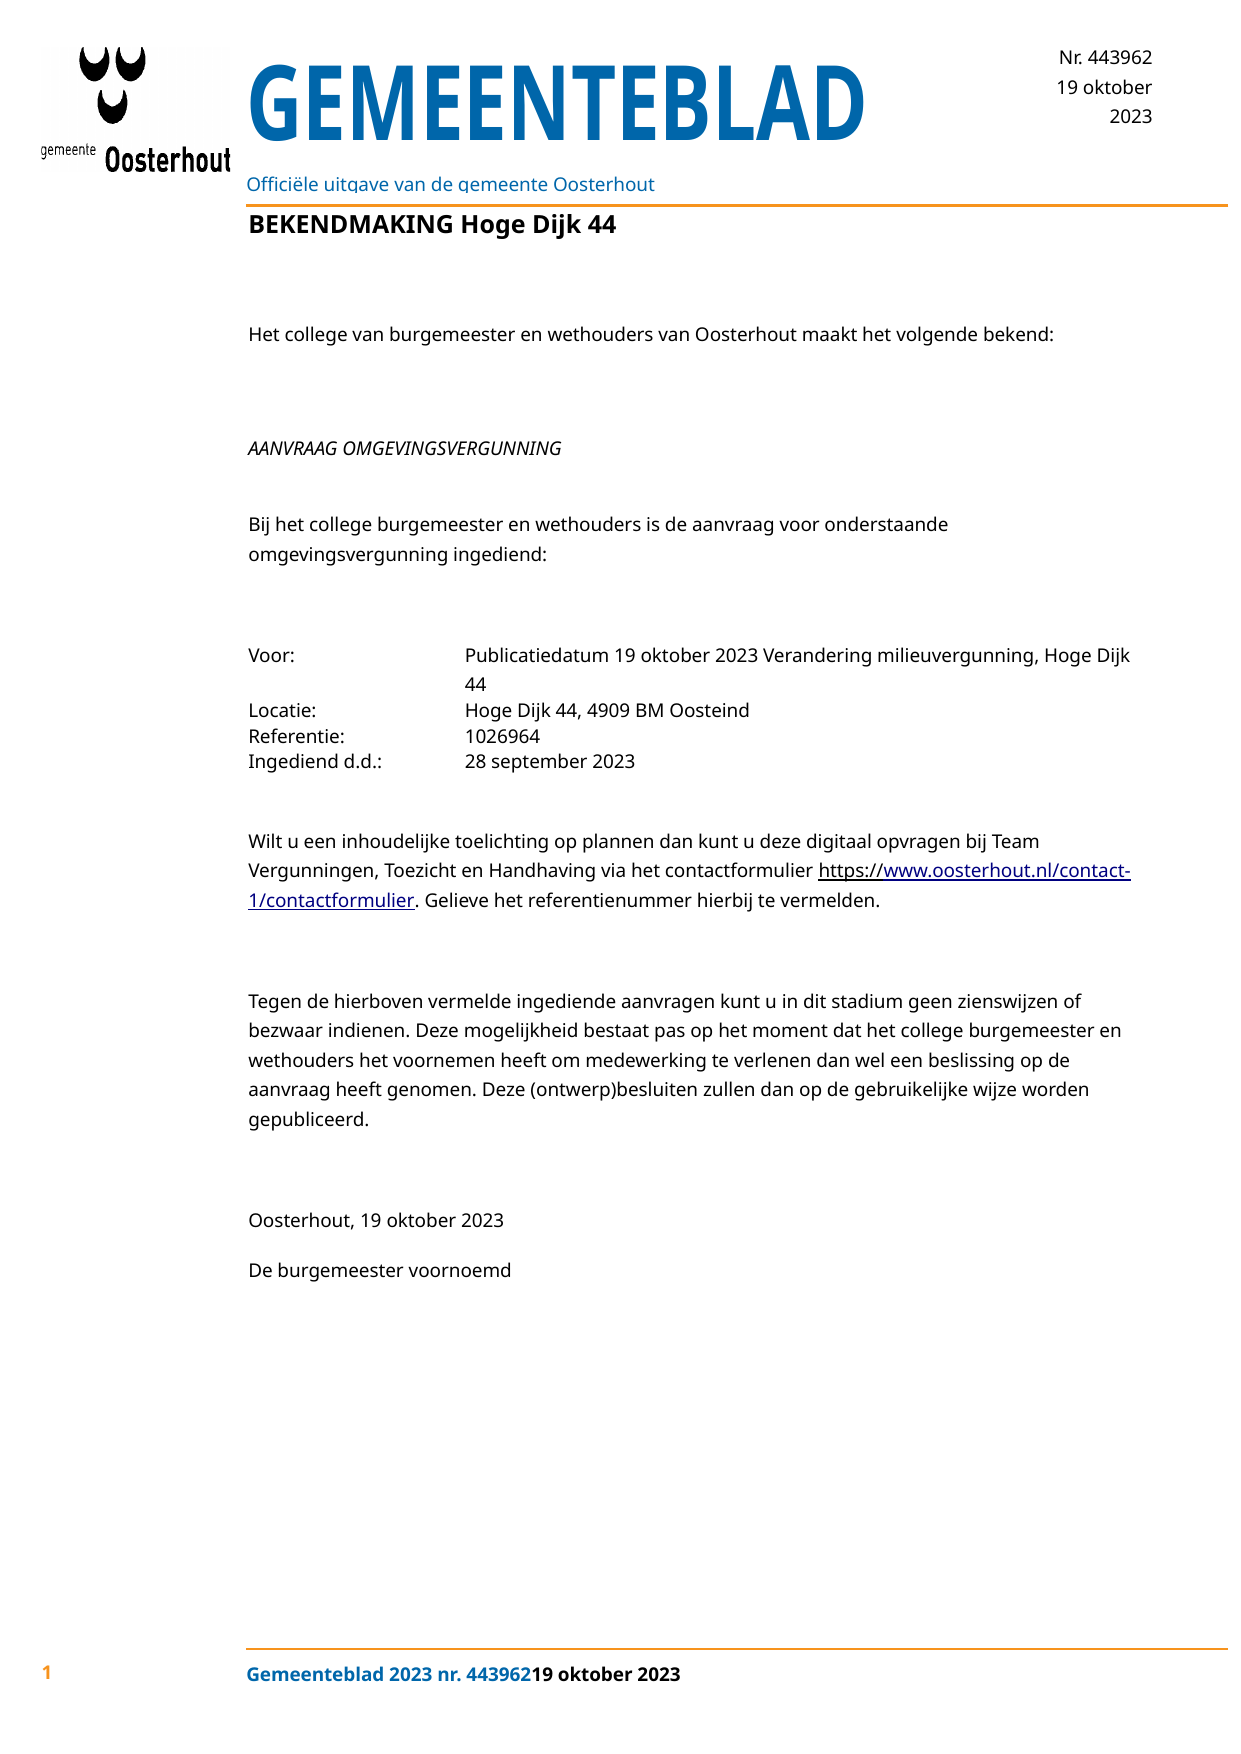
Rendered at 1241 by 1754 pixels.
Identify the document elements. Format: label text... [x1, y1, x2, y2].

table_cell Locatie: [248, 697, 464, 723]
table_header Publicatiedatum 19 oktober 2023 Verandering milieuvergunning, Hoge Dijk 44 [465, 642, 1152, 697]
table_cell 28 september 2023 [465, 749, 1152, 774]
picture [41, 47, 231, 172]
text Het college van burgemeester en wethouders van Oosterhout maakt het volgende bekend: [248, 321, 1152, 346]
text De burgemeester voornoemd [248, 1257, 1152, 1283]
text Wilt u een inhoudelijke toelichting op plannen dan kunt u deze digitaal opvragen bij Team Vergunningen, Toezicht en Handhaving via het contactformulier https://www.oosterhout.nl/contact-1/contactformulier. Gelieve het referentienummer hierbij te vermelden. [248, 828, 1152, 913]
table_header Voor: [248, 642, 464, 697]
table_cell Referentie: [248, 723, 464, 748]
table_cell Hoge Dijk 44, 4909 BM Oosteind [465, 697, 1152, 723]
text Bij het college burgemeester en wethouders is de aanvraag voor onderstaande omgevingsvergunning ingediend: [248, 511, 1152, 567]
text Tegen de hierboven vermelde ingediende aanvragen kunt u in dit stadium geen zienswijzen of bezwaar indienen. Deze mogelijkheid bestaat pas op het moment dat het college burgemeester en wethouders het voornemen heeft om medewerking te verlenen dan wel een beslissing op de aanvraag heeft genomen. Deze (ontwerp)besluiten zullen dan op de gebruikelijke wijze worden gepubliceerd. [248, 988, 1152, 1132]
text Oosterhout, 19 oktober 2023 [248, 1207, 1152, 1233]
table_cell Ingediend d.d.: [248, 749, 464, 774]
table_cell 1026964 [465, 723, 1152, 748]
text AANVRAAG OMGEVINGSVERGUNNING [248, 435, 1152, 461]
text BEKENDMAKING Hoge Dijk 44 [248, 207, 1152, 241]
